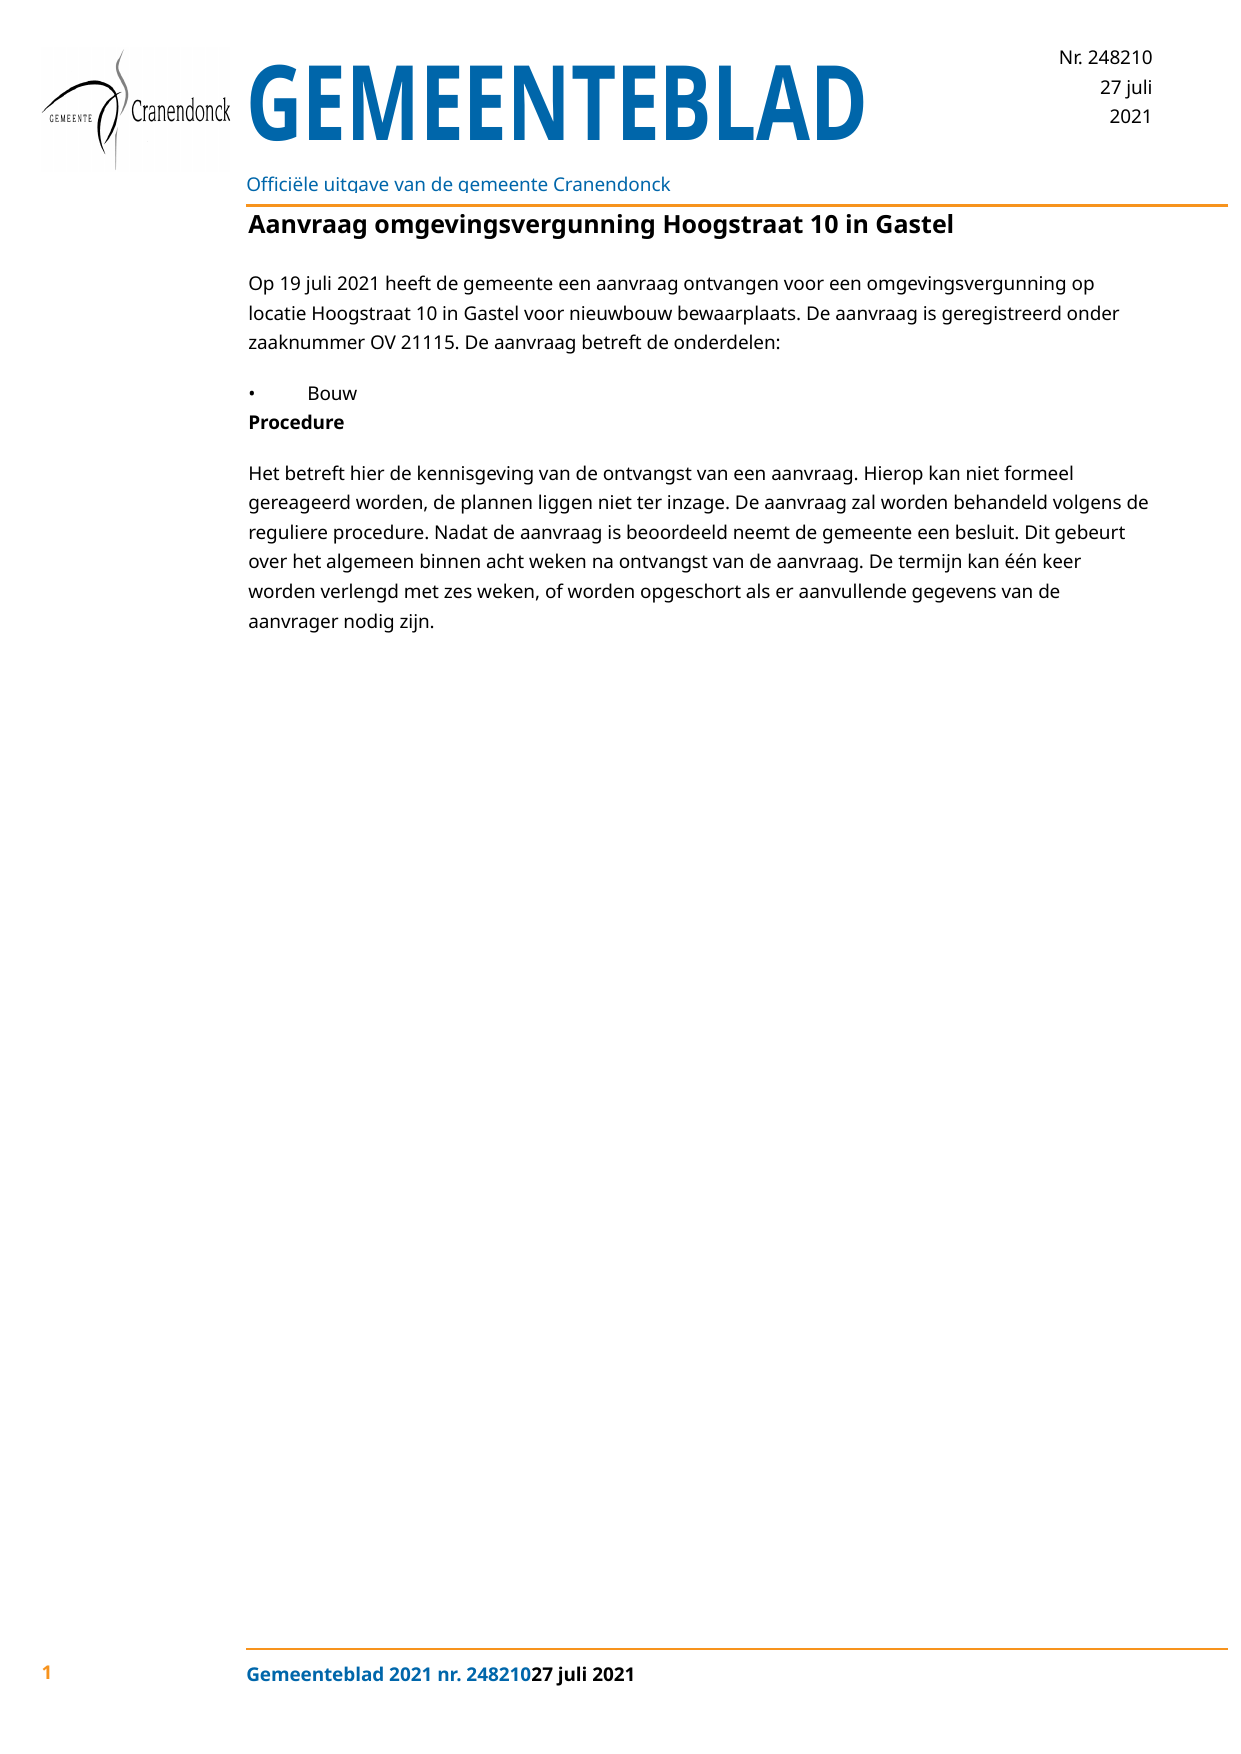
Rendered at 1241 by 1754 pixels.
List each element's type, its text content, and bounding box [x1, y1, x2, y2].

text Procedure [248, 409, 1152, 435]
picture [41, 47, 231, 172]
list Bouw [248, 380, 1152, 406]
text Het betreft hier de kennisgeving van de ontvangst van een aanvraag. Hierop kan niet formeel gereageerd worden, de plannen liggen niet ter inzage. De aanvraag zal worden behandeld volgens de reguliere procedure. Nadat de aanvraag is beoordeeld neemt de gemeente een besluit. Dit gebeurt over het algemeen binnen acht weken na ontvangst van de aanvraag. De termijn kan één keer worden verlengd met zes weken, of worden opgeschort als er aanvullende gegevens van de aanvrager nodig zijn. [248, 460, 1152, 633]
text Aanvraag omgevingsvergunning Hoogstraat 10 in Gastel [248, 207, 1152, 241]
text Op 19 juli 2021 heeft de gemeente een aanvraag ontvangen voor een omgevingsvergunning op locatie Hoogstraat 10 in Gastel voor nieuwbouw bewaarplaats. De aanvraag is geregistreerd onder zaaknummer OV 21115. De aanvraag betreft de onderdelen: [248, 270, 1152, 355]
